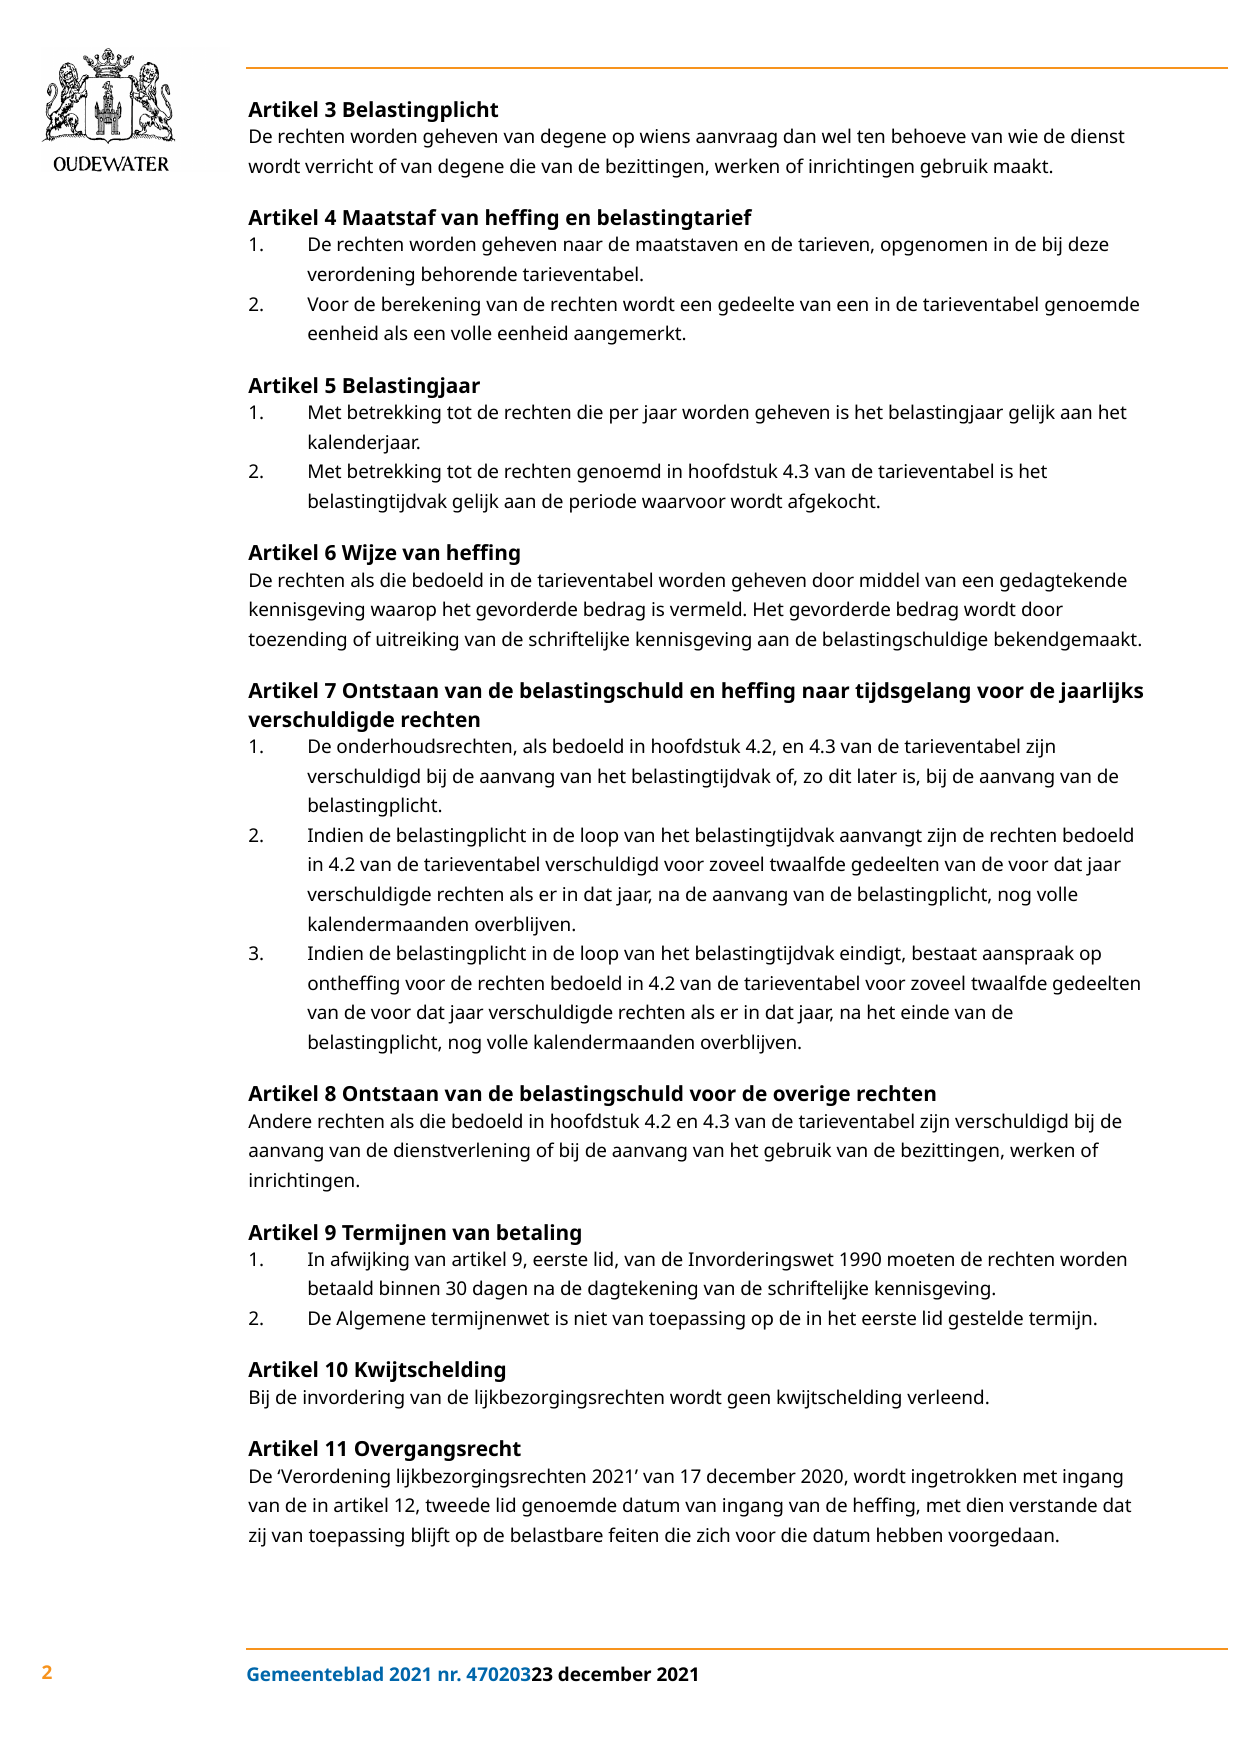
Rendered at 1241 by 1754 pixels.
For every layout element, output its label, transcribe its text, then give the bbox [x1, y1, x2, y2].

list De Algemene termijnenwet is niet van toepassing op de in het eerste lid gestelde termijn. [248, 1305, 1152, 1331]
text De rechten als die bedoeld in de tarieventabel worden geheven door middel van een gedagtekende kennisgeving waarop het gevorderde bedrag is vermeld. Het gevorderde bedrag wordt door toezending of uitreiking van de schriftelijke kennisgeving aan de belastingschuldige bekendgemaakt. [248, 567, 1152, 652]
text Andere rechten als die bedoeld in hoofdstuk 4.2 en 4.3 van de tarieventabel zijn verschuldigd bij de aanvang van de dienstverlening of bij de aanvang van het gebruik van de bezittingen, werken of inrichtingen. [248, 1108, 1152, 1193]
text Artikel 10 Kwijtschelding [248, 1356, 1152, 1384]
list De rechten worden geheven naar de maatstaven en de tarieven, opgenomen in de bij deze verordening behorende tarieventabel. [248, 232, 1152, 287]
text Artikel 3 Belastingplicht [248, 95, 1152, 123]
list Met betrekking tot de rechten die per jaar worden geheven is het belastingjaar gelijk aan het kalenderjaar. [248, 399, 1152, 454]
list De onderhoudsrechten, als bedoeld in hoofdstuk 4.2, en 4.3 van de tarieventabel zijn verschuldigd bij de aanvang van het belastingtijdvak of, zo dit later is, bij de aanvang van de belastingplicht. [248, 733, 1152, 818]
text De ‘Verordening lijkbezorgingsrechten 2021’ van 17 december 2020, wordt ingetrokken met ingang van de in artikel 12, tweede lid genoemde datum van ingang van de heffing, met dien verstande dat zij van toepassing blijft op de belastbare feiten die zich voor die datum hebben voorgedaan. [248, 1463, 1152, 1548]
text Artikel 8 Ontstaan van de belastingschuld voor de overige rechten [248, 1079, 1152, 1108]
list In afwijking van artikel 9, eerste lid, van de Invorderingswet 1990 moeten de rechten worden betaald binnen 30 dagen na de dagtekening van de schriftelijke kennisgeving. [248, 1246, 1152, 1301]
text Artikel 6 Wijze van heffing [248, 538, 1152, 567]
list Indien de belastingplicht in de loop van het belastingtijdvak aanvangt zijn de rechten bedoeld in 4.2 van de tarieventabel verschuldigd voor zoveel twaalfde gedeelten van de voor dat jaar verschuldigde rechten als er in dat jaar, na de aanvang van de belastingplicht, nog volle kalendermaanden overblijven. [248, 822, 1152, 937]
text Artikel 5 Belastingjaar [248, 371, 1152, 399]
text Artikel 4 Maatstaf van heffing en belastingtarief [248, 203, 1152, 232]
picture [41, 47, 231, 172]
text Bij de invordering van de lijkbezorgingsrechten wordt geen kwijtschelding verleend. [248, 1384, 1152, 1410]
list Met betrekking tot de rechten genoemd in hoofdstuk 4.3 van de tarieventabel is het belastingtijdvak gelijk aan de periode waarvoor wordt afgekocht. [248, 458, 1152, 514]
text Artikel 9 Termijnen van betaling [248, 1218, 1152, 1246]
list Indien de belastingplicht in de loop van het belastingtijdvak eindigt, bestaat aanspraak op ontheffing voor de rechten bedoeld in 4.2 van de tarieventabel voor zoveel twaalfde gedeelten van de voor dat jaar verschuldigde rechten als er in dat jaar, na het einde van de belastingplicht, nog volle kalendermaanden overblijven. [248, 940, 1152, 1055]
text Artikel 7 Ontstaan van de belastingschuld en heffing naar tijdsgelang voor de jaarlijks verschuldigde rechten [248, 676, 1152, 733]
list Voor de berekening van de rechten wordt een gedeelte van een in de tarieventabel genoemde eenheid als een volle eenheid aangemerkt. [248, 291, 1152, 346]
text De rechten worden geheven van degene op wiens aanvraag dan wel ten behoeve van wie de dienst wordt verricht of van degene die van de bezittingen, werken of inrichtingen gebruik maakt. [248, 123, 1152, 178]
text Artikel 11 Overgangsrecht [248, 1434, 1152, 1463]
